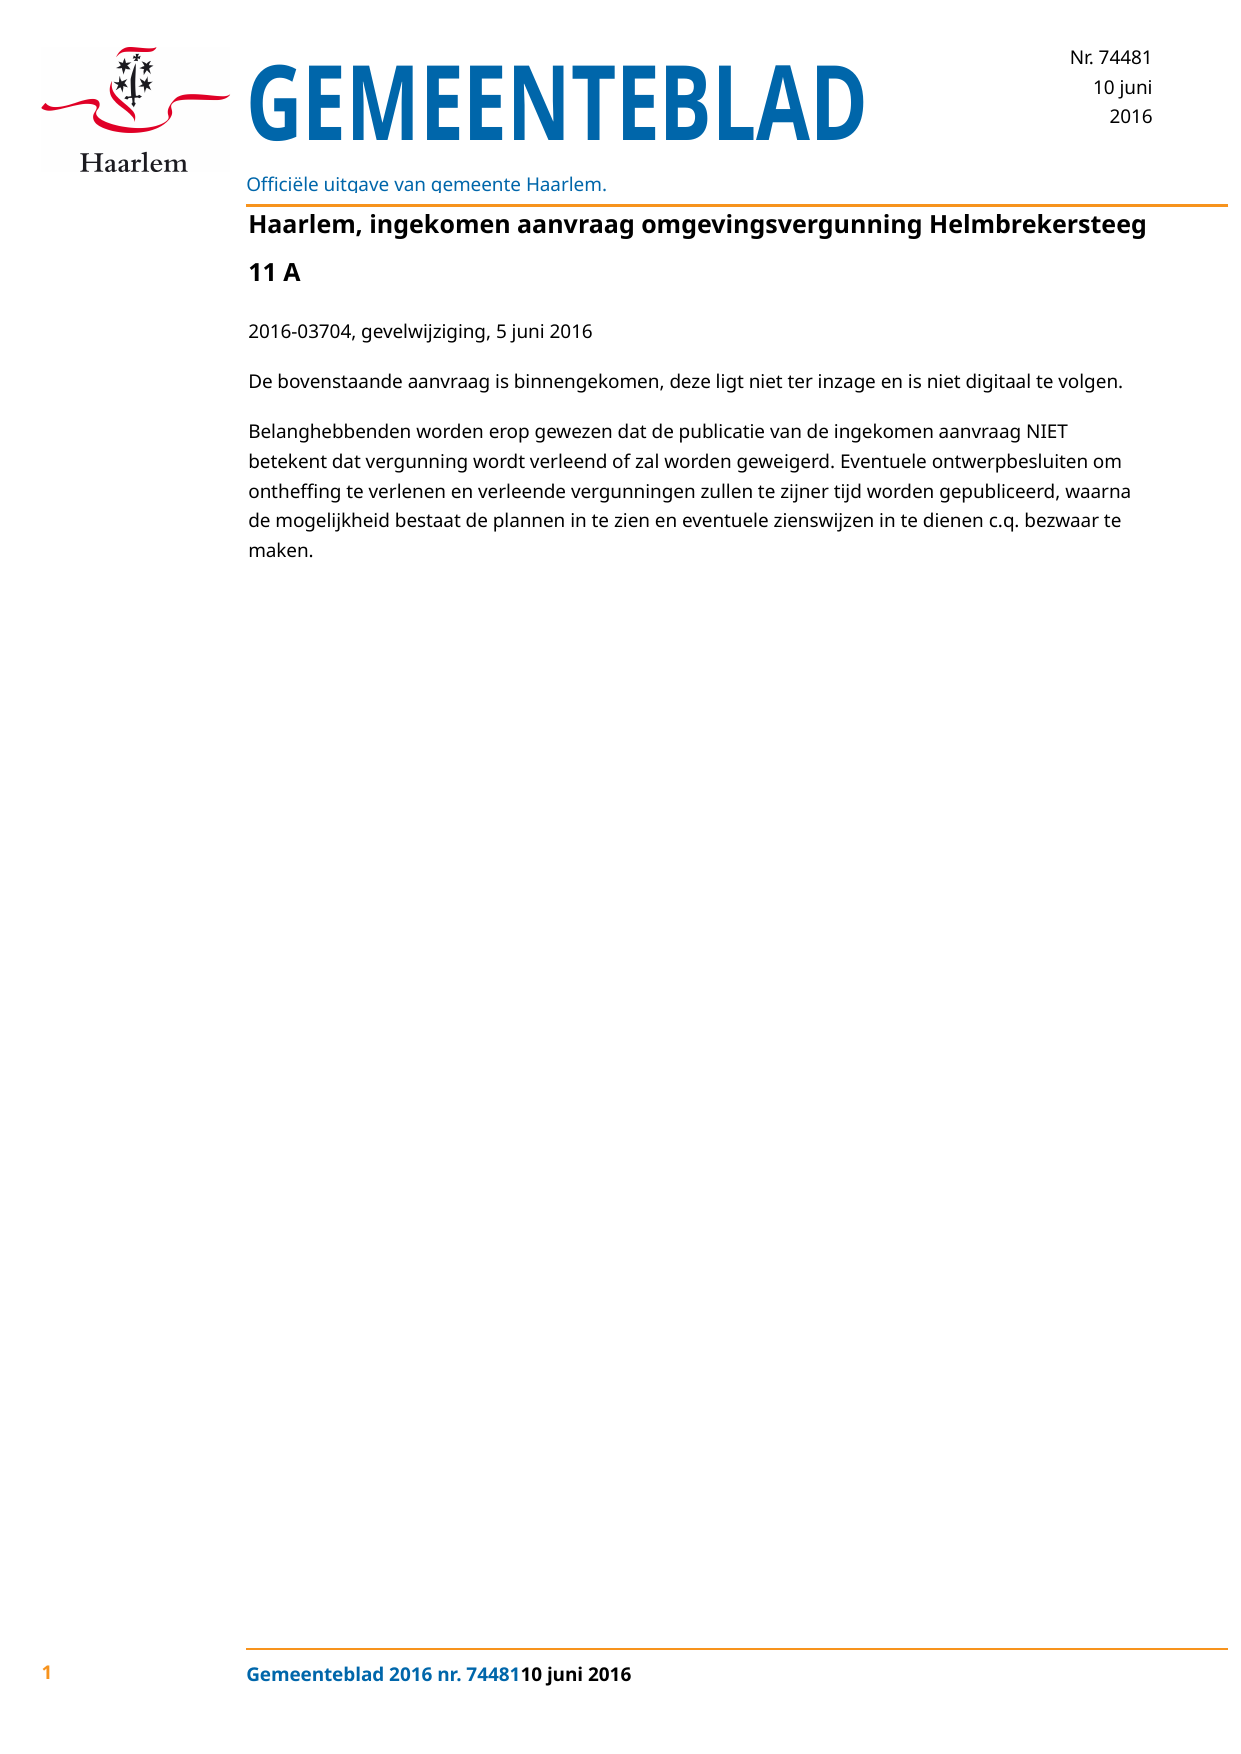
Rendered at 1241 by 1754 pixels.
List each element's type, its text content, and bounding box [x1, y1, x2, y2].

text 2016-03704, gevelwijziging, 5 juni 2016 [248, 318, 1152, 344]
text Haarlem, ingekomen aanvraag omgevingsvergunning Helmbrekersteeg 11 A [248, 207, 1152, 288]
text Belanghebbenden worden erop gewezen dat de publicatie van de ingekomen aanvraag NIET betekent dat vergunning wordt verleend of zal worden geweigerd. Eventuele ontwerpbesluiten om ontheffing te verlenen en verleende vergunningen zullen te zijner tijd worden gepubliceerd, waarna de mogelijkheid bestaat de plannen in te zien en eventuele zienswijzen in te dienen c.q. bezwaar te maken. [248, 419, 1152, 563]
text De bovenstaande aanvraag is binnengekomen, deze ligt niet ter inzage en is niet digitaal te volgen. [248, 368, 1152, 394]
picture [41, 47, 231, 172]
